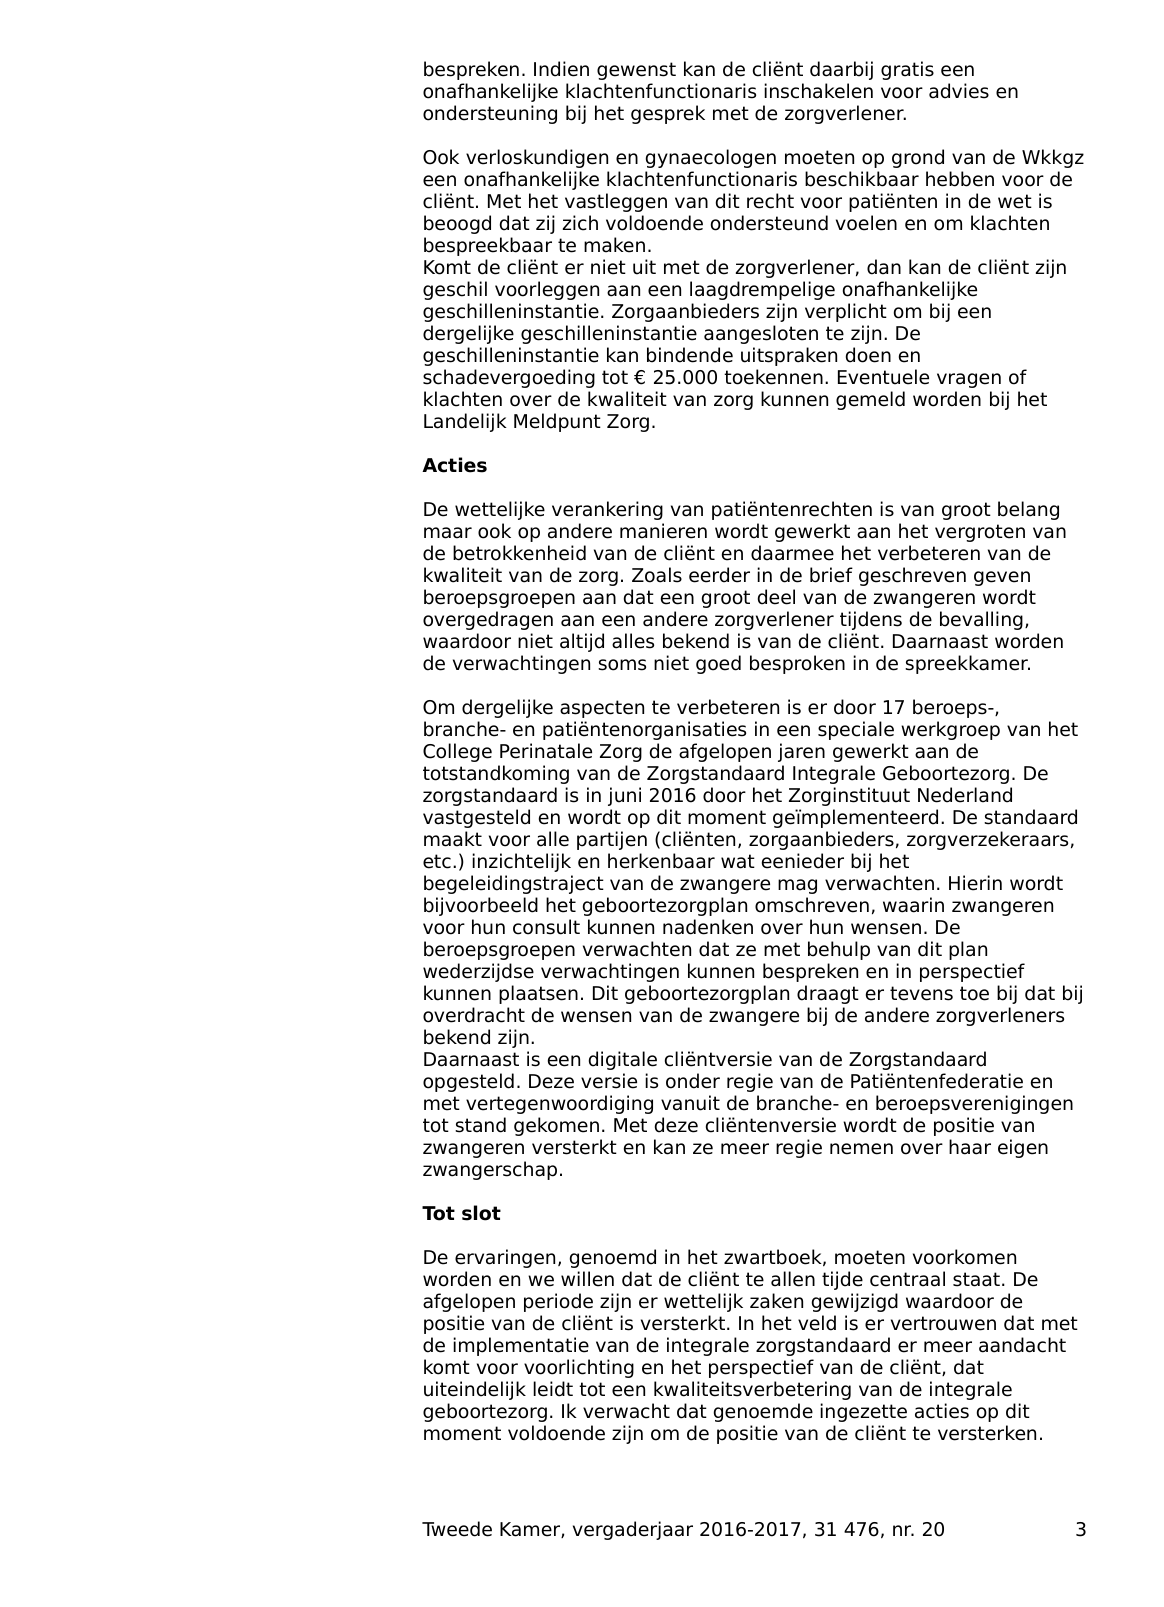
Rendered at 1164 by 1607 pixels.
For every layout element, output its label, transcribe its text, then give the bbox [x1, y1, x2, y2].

text Om dergelijke aspecten te verbeteren is er door 17 beroeps-, branche- en patiëntenorganisaties in een speciale werkgroep van het College Perinatale Zorg de afgelopen jaren gewerkt aan de totstandkoming van de Zorgstandaard Integrale Geboortezorg. De zorgstandaard is in juni 2016 door het Zorginstituut Nederland vastgesteld en wordt op dit moment geïmplementeerd. De standaard maakt voor alle partijen (cliënten, zorgaanbieders, zorgverzekeraars, etc.) inzichtelijk en herkenbaar wat eenieder bij het begeleidingstraject van de zwangere mag verwachten. Hierin wordt bijvoorbeeld het geboortezorgplan omschreven, waarin zwangeren voor hun consult kunnen nadenken over hun wensen. De beroepsgroepen verwachten dat ze met behulp van dit plan wederzijdse verwachtingen kunnen bespreken en in perspectief kunnen plaatsen. Dit geboortezorgplan draagt er tevens toe bij dat bij overdracht de wensen van de zwangere bij de andere zorgverleners bekend zijn. [422, 697, 1087, 1049]
text Ook verloskundigen en gynaecologen moeten op grond van de Wkkgz een onafhankelijke klachtenfunctionaris beschikbaar hebben voor de cliënt. Met het vastleggen van dit recht voor patiënten in de wet is beoogd dat zij zich voldoende ondersteund voelen en om klachten bespreekbaar te maken. [422, 147, 1087, 257]
text De ervaringen, genoemd in het zwartboek, moeten voorkomen worden en we willen dat de cliënt te allen tijde centraal staat. De afgelopen periode zijn er wettelijk zaken gewijzigd waardoor de positie van de cliënt is versterkt. In het veld is er vertrouwen dat met de implementatie van de integrale zorgstandaard er meer aandacht komt voor voorlichting en het perspectief van de cliënt, dat uiteindelijk leidt tot een kwaliteitsverbetering van de integrale geboortezorg. Ik verwacht dat genoemde ingezette acties op dit moment voldoende zijn om de positie van de cliënt te versterken. [422, 1247, 1087, 1445]
subtitle Acties [422, 455, 1087, 477]
text Komt de cliënt er niet uit met de zorgverlener, dan kan de cliënt zijn geschil voorleggen aan een laagdrempelige onafhankelijke geschilleninstantie. Zorgaanbieders zijn verplicht om bij een dergelijke geschilleninstantie aangesloten te zijn. De geschilleninstantie kan bindende uitspraken doen en schadevergoeding tot € 25.000 toekennen. Eventuele vragen of klachten over de kwaliteit van zorg kunnen gemeld worden bij het Landelijk Meldpunt Zorg. [422, 257, 1087, 433]
subtitle Tot slot [422, 1203, 1087, 1225]
text Daarnaast is een digitale cliëntversie van de Zorgstandaard opgesteld. Deze versie is onder regie van de Patiëntenfederatie en met vertegenwoordiging vanuit de branche- en beroepsverenigingen tot stand gekomen. Met deze cliëntenversie wordt de positie van zwangeren versterkt en kan ze meer regie nemen over haar eigen zwangerschap. [422, 1049, 1087, 1181]
text bespreken. Indien gewenst kan de cliënt daarbij gratis een onafhankelijke klachtenfunctionaris inschakelen voor advies en ondersteuning bij het gesprek met de zorgverlener. [422, 59, 1087, 125]
text De wettelijke verankering van patiëntenrechten is van groot belang maar ook op andere manieren wordt gewerkt aan het vergroten van de betrokkenheid van de cliënt en daarmee het verbeteren van de kwaliteit van de zorg. Zoals eerder in de brief geschreven geven beroepsgroepen aan dat een groot deel van de zwangeren wordt overgedragen aan een andere zorgverlener tijdens de bevalling, waardoor niet altijd alles bekend is van de cliënt. Daarnaast worden de verwachtingen soms niet goed besproken in de spreekkamer. [422, 499, 1087, 675]
